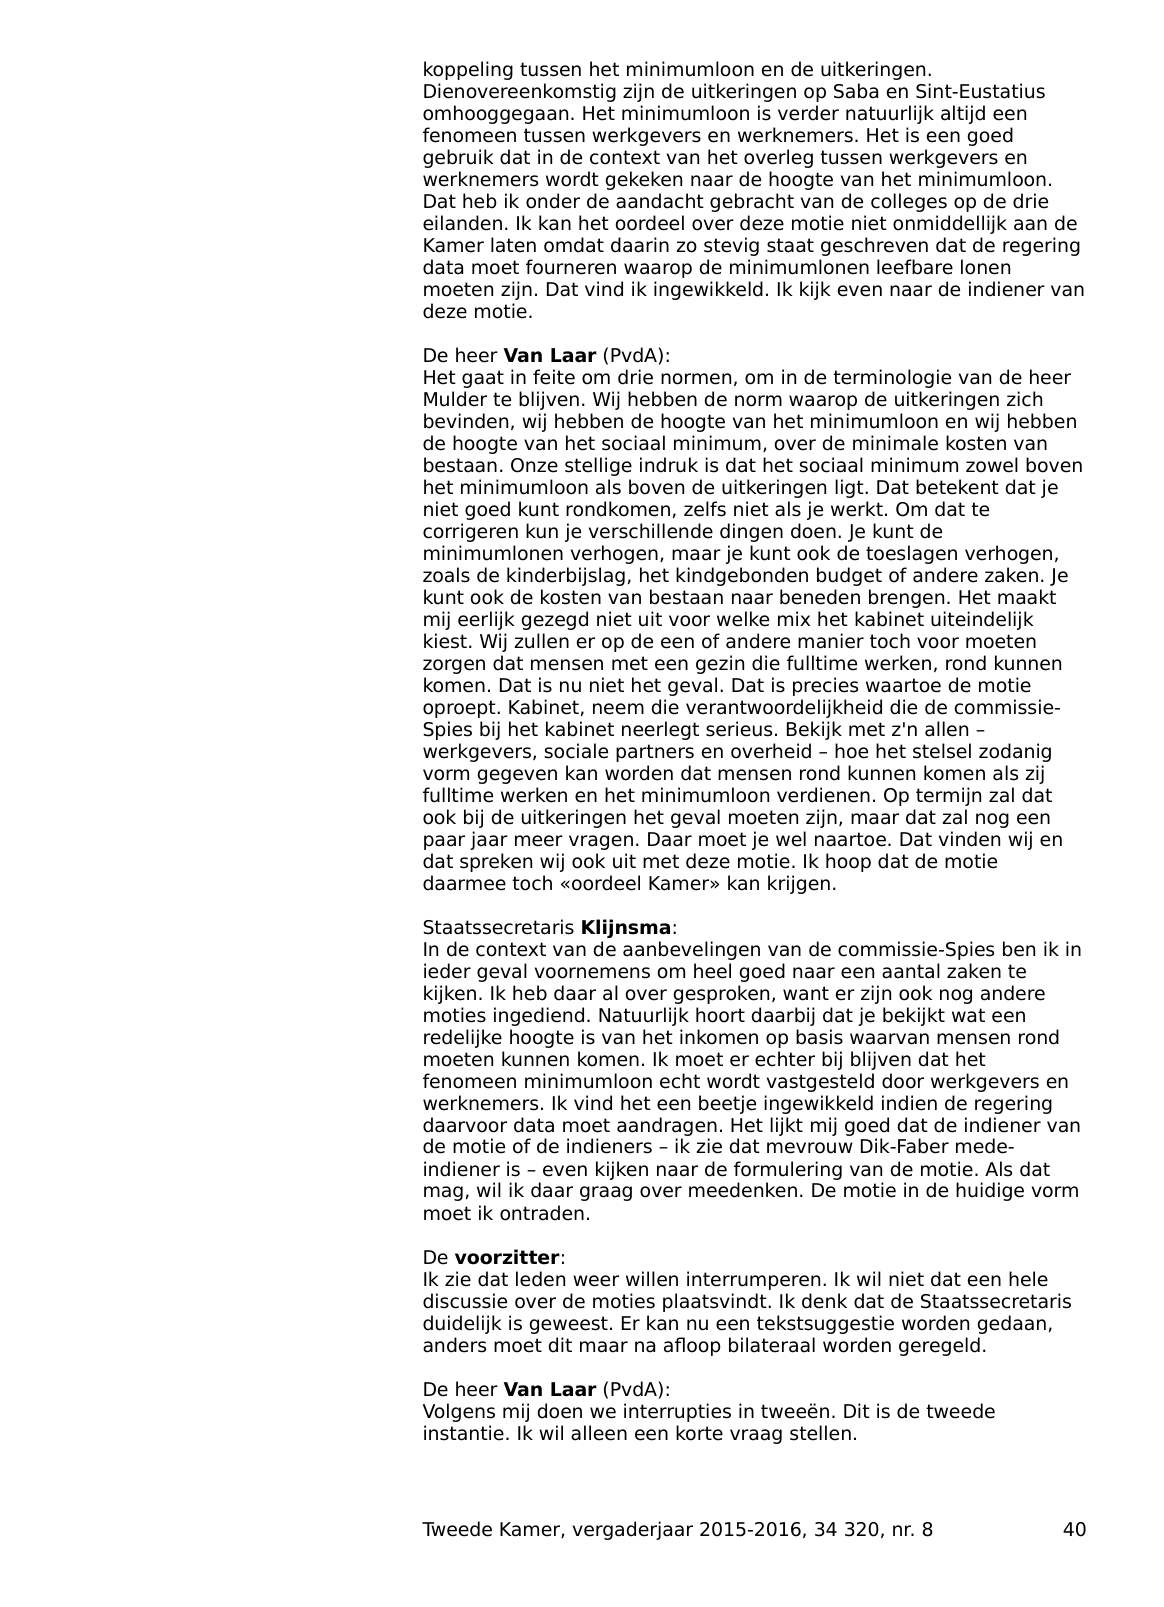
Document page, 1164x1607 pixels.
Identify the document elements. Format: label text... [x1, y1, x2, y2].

text De voorzitter: [422, 1247, 1087, 1268]
text De heer Van Laar (PvdA): [422, 1379, 1087, 1401]
text De heer Van Laar (PvdA): [422, 345, 1087, 367]
text koppeling tussen het minimumloon en de uitkeringen. Dienovereenkomstig zijn de uitkeringen op Saba en Sint-Eustatius omhooggegaan. Het minimumloon is verder natuurlijk altijd een fenomeen tussen werkgevers en werknemers. Het is een goed gebruik dat in de context van het overleg tussen werkgevers en werknemers wordt gekeken naar de hoogte van het minimumloon. Dat heb ik onder de aandacht gebracht van de colleges op de drie eilanden. Ik kan het oordeel over deze motie niet onmiddellijk aan de Kamer laten omdat daarin zo stevig staat geschreven dat de regering data moet fourneren waarop de minimumlonen leefbare lonen moeten zijn. Dat vind ik ingewikkeld. Ik kijk even naar de indiener van deze motie. [422, 59, 1087, 323]
text Staatssecretaris Klijnsma: [422, 917, 1087, 939]
text In de context van de aanbevelingen van de commissie-Spies ben ik in ieder geval voornemens om heel goed naar een aantal zaken te kijken. Ik heb daar al over gesproken, want er zijn ook nog andere moties ingediend. Natuurlijk hoort daarbij dat je bekijkt wat een redelijke hoogte is van het inkomen op basis waarvan mensen rond moeten kunnen komen. Ik moet er echter bij blijven dat het fenomeen minimumloon echt wordt vastgesteld door werkgevers en werknemers. Ik vind het een beetje ingewikkeld indien de regering daarvoor data moet aandragen. Het lijkt mij goed dat de indiener van de motie of de indieners – ik zie dat mevrouw Dik-Faber mede-indiener is – even kijken naar de formulering van de motie. Als dat mag, wil ik daar graag over meedenken. De motie in de huidige vorm moet ik ontraden. [422, 939, 1087, 1224]
text Ik zie dat leden weer willen interrumperen. Ik wil niet dat een hele discussie over de moties plaatsvindt. Ik denk dat de Staatssecretaris duidelijk is geweest. Er kan nu een tekstsuggestie worden gedaan, anders moet dit maar na afloop bilateraal worden geregeld. [422, 1268, 1087, 1356]
text Volgens mij doen we interrupties in tweeën. Dit is de tweede instantie. Ik wil alleen een korte vraag stellen. [422, 1401, 1087, 1444]
text Het gaat in feite om drie normen, om in de terminologie van de heer Mulder te blijven. Wij hebben de norm waarop de uitkeringen zich bevinden, wij hebben de hoogte van het minimumloon en wij hebben de hoogte van het sociaal minimum, over de minimale kosten van bestaan. Onze stellige indruk is dat het sociaal minimum zowel boven het minimumloon als boven de uitkeringen ligt. Dat betekent dat je niet goed kunt rondkomen, zelfs niet als je werkt. Om dat te corrigeren kun je verschillende dingen doen. Je kunt de minimumlonen verhogen, maar je kunt ook de toeslagen verhogen, zoals de kinderbijslag, het kindgebonden budget of andere zaken. Je kunt ook de kosten van bestaan naar beneden brengen. Het maakt mij eerlijk gezegd niet uit voor welke mix het kabinet uiteindelijk kiest. Wij zullen er op de een of andere manier toch voor moeten zorgen dat mensen met een gezin die fulltime werken, rond kunnen komen. Dat is nu niet het geval. Dat is precies waartoe de motie oproept. Kabinet, neem die verantwoordelijkheid die de commissie-Spies bij het kabinet neerlegt serieus. Bekijk met z'n allen – werkgevers, sociale partners en overheid – hoe het stelsel zodanig vorm gegeven kan worden dat mensen rond kunnen komen als zij fulltime werken en het minimumloon verdienen. Op termijn zal dat ook bij de uitkeringen het geval moeten zijn, maar dat zal nog een paar jaar meer vragen. Daar moet je wel naartoe. Dat vinden wij en dat spreken wij ook uit met deze motie. Ik hoop dat de motie daarmee toch «oordeel Kamer» kan krijgen. [422, 367, 1087, 894]
